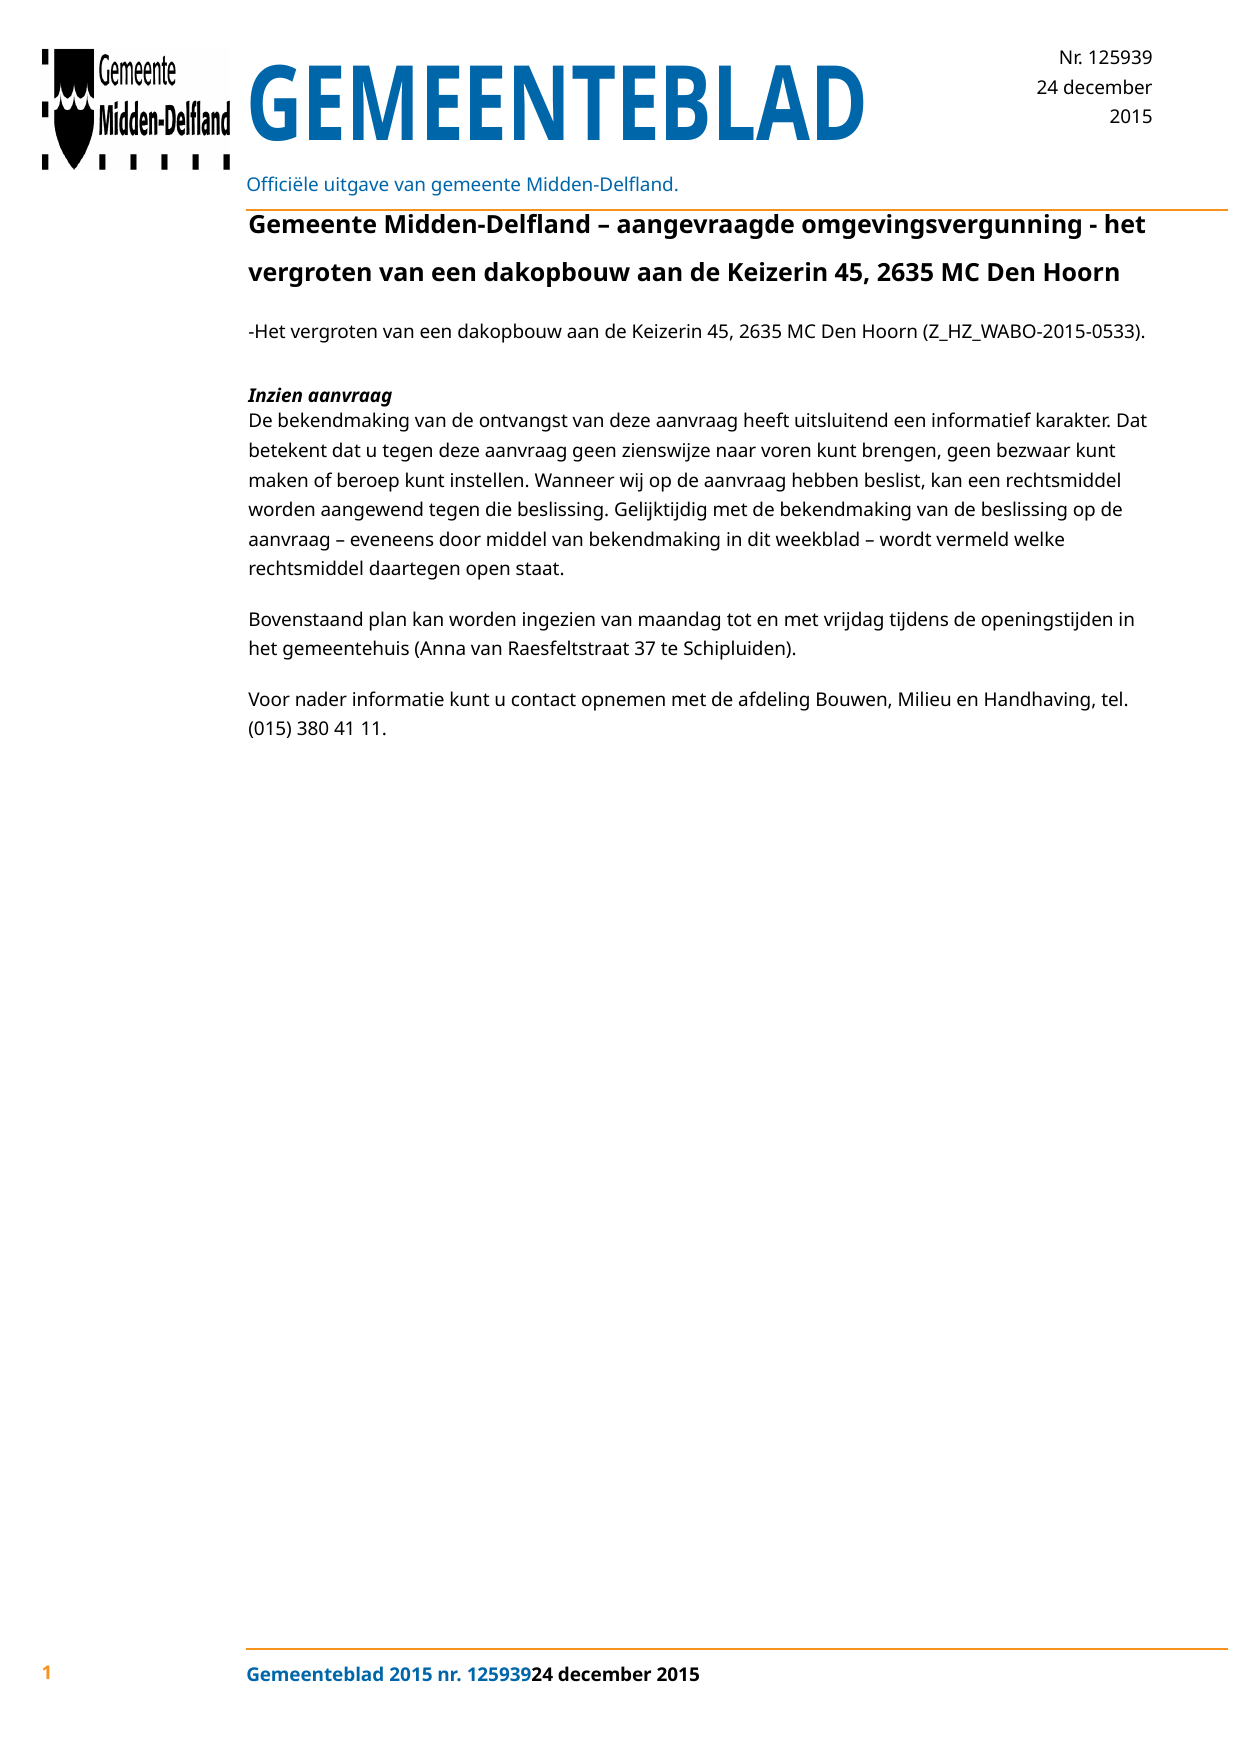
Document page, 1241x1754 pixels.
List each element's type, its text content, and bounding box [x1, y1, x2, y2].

text Voor nader informatie kunt u contact opnemen met de afdeling Bouwen, Milieu en Handhaving, tel. (015) 380 41 11. [248, 686, 1152, 741]
text De bekendmaking van de ontvangst van deze aanvraag heeft uitsluitend een informatief karakter. Dat betekent dat u tegen deze aanvraag geen zienswijze naar voren kunt brengen, geen bezwaar kunt maken of beroep kunt instellen. Wanneer wij op de aanvraag hebben beslist, kan een rechtsmiddel worden aangewend tegen die beslissing. Gelijktijdig met de bekendmaking van de beslissing op de aanvraag – eveneens door middel van bekendmaking in dit weekblad – wordt vermeld welke rechtsmiddel daartegen open staat. [248, 408, 1152, 581]
text Gemeente Midden-Delfland – aangevraagde omgevingsvergunning - het vergroten van een dakopbouw aan de Keizerin 45, 2635 MC Den Hoorn [248, 211, 1152, 288]
text Inzien aanvraag [248, 382, 1152, 408]
text -Het vergroten van een dakopbouw aan de Keizerin 45, 2635 MC Den Hoorn (Z_HZ_WABO-2015-0533). [248, 318, 1152, 344]
text Bovenstaand plan kan worden ingezien van maandag tot en met vrijdag tijdens de openingstijden in het gemeentehuis (Anna van Raesfeltstraat 37 te Schipluiden). [248, 606, 1152, 661]
picture [41, 47, 231, 172]
